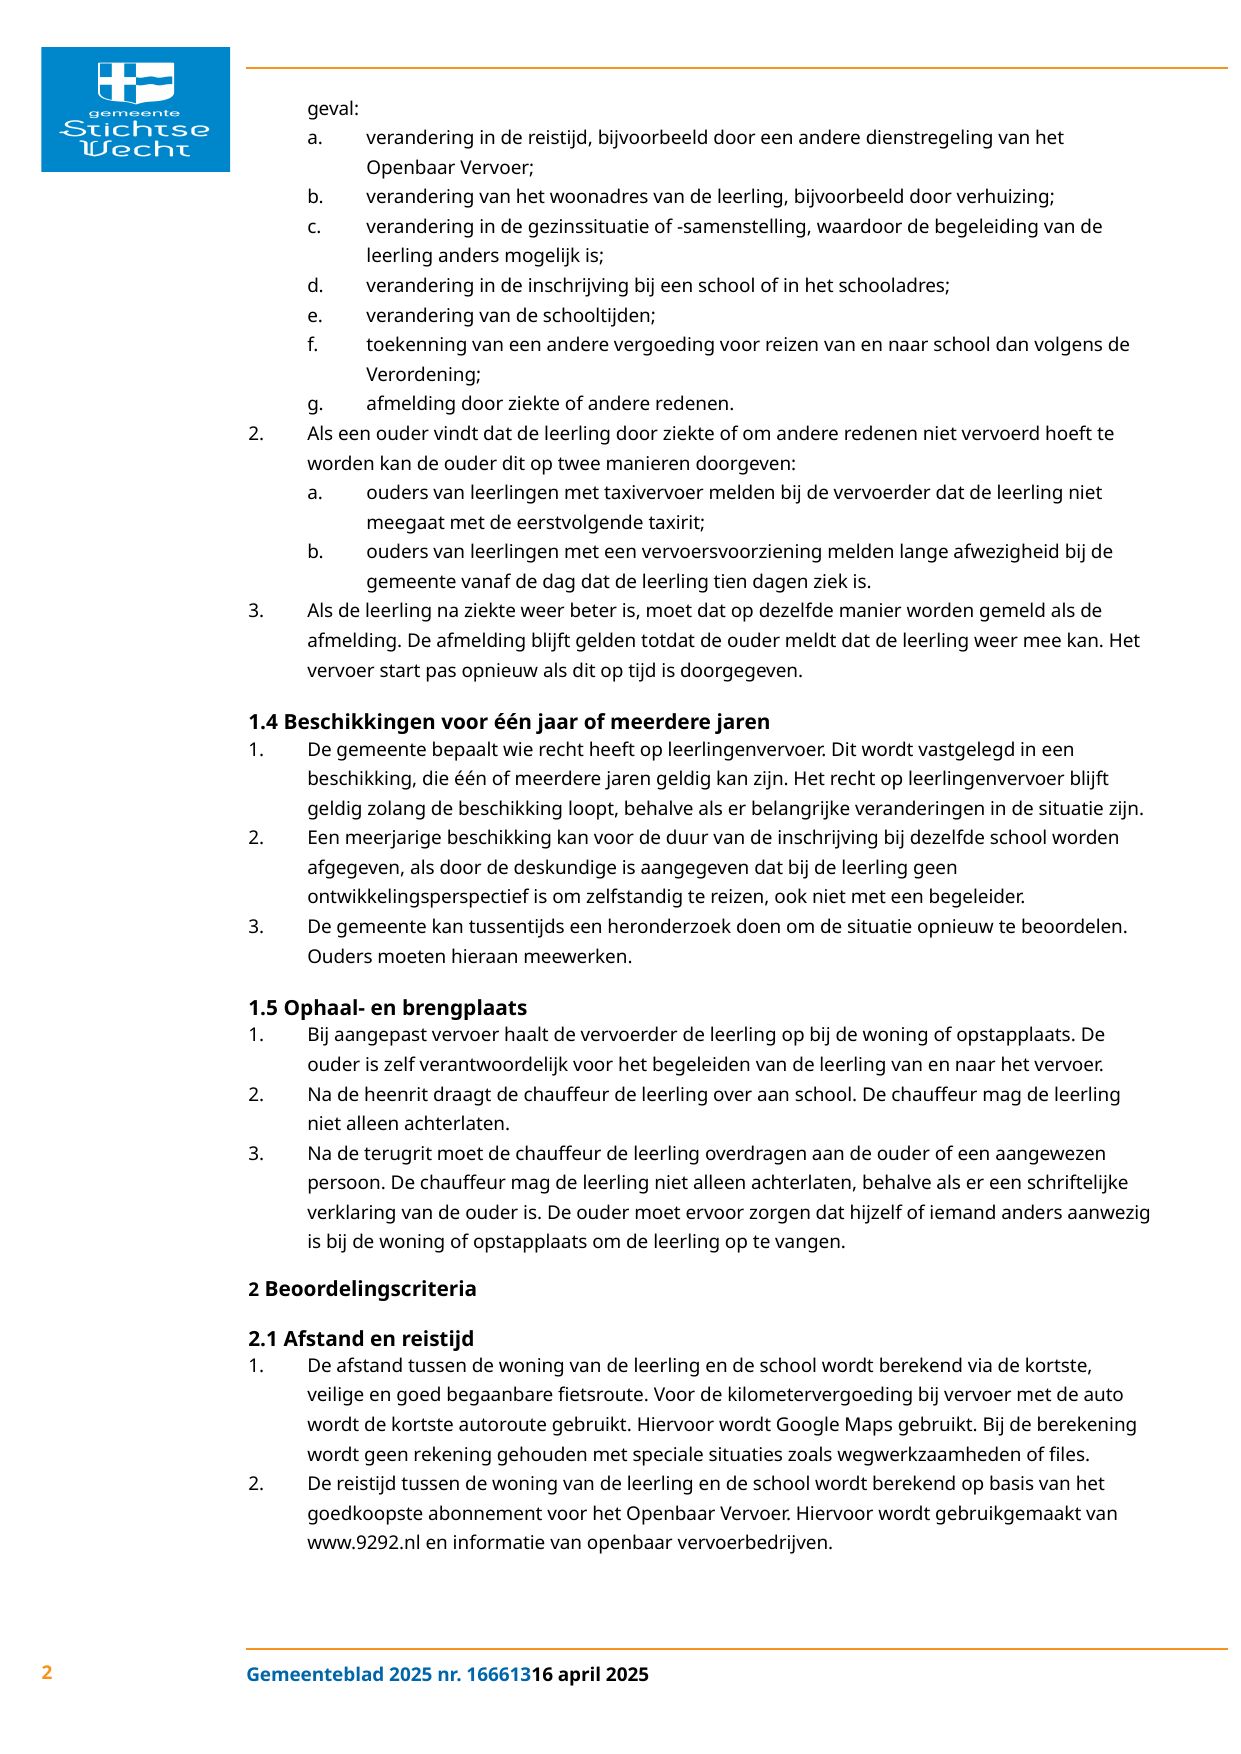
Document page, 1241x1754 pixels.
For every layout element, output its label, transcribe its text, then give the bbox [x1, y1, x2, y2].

picture [137, 63, 174, 103]
text 2.1 Afstand en reistijd [248, 1324, 1152, 1352]
list Na de heenrit draagt de chauffeur de leerling over aan school. De chauffeur mag de leerling niet alleen achterlaten. [248, 1081, 1152, 1136]
list Bij aangepast vervoer haalt de vervoerder de leerling op bij de woning of opstapplaats. De ouder is zelf verantwoordelijk voor het begeleiden van de leerling van en naar het vervoer. [248, 1022, 1152, 1077]
text 2 Beoordelingscriteria [248, 1274, 1152, 1303]
list De reistijd tussen de woning van de leerling en de school wordt berekend op basis van het goedkoopste abonnement voor het Openbaar Vervoer. Hiervoor wordt gebruikgemaakt van www.9292.nl en informatie van openbaar vervoerbedrijven. [248, 1470, 1152, 1555]
list geval: [248, 95, 1152, 121]
list Als een ouder vindt dat de leerling door ziekte of om andere redenen niet vervoerd hoeft te worden kan de ouder dit op twee manieren doorgeven: [248, 420, 1152, 476]
text 1.5 Ophaal- en brengplaats [248, 993, 1152, 1022]
list verandering in de gezinssituatie of -samenstelling, waardoor de begeleiding van de leerling anders mogelijk is; [307, 213, 1152, 268]
list Na de terugrit moet de chauffeur de leerling overdragen aan de ouder of een aangewezen persoon. De chauffeur mag de leerling niet alleen achterlaten, behalve als er een schriftelijke verklaring van de ouder is. De ouder moet ervoor zorgen dat hijzelf of iemand anders aanwezig is bij de woning of opstapplaats om de leerling op te vangen. [248, 1140, 1152, 1254]
text 1.4 Beschikkingen voor één jaar of meerdere jaren [248, 707, 1152, 736]
list De gemeente bepaalt wie recht heeft op leerlingenvervoer. Dit wordt vastgelegd in een beschikking, die één of meerdere jaren geldig kan zijn. Het recht op leerlingenvervoer blijft geldig zolang de beschikking loopt, behalve als er belangrijke veranderingen in de situatie zijn. [248, 736, 1152, 821]
list De afstand tussen de woning van de leerling en de school wordt berekend via de kortste, veilige en goed begaanbare fietsroute. Voor de kilometervergoeding bij vervoer met de auto wordt de kortste autoroute gebruikt. Hiervoor wordt Google Maps gebruikt. Bij de berekening wordt geen rekening gehouden met speciale situaties zoals wegwerkzaamheden of files. [248, 1352, 1152, 1467]
picture [99, 63, 135, 101]
list afmelding door ziekte of andere redenen. [307, 391, 1152, 416]
list Als de leerling na ziekte weer beter is, moet dat op dezelfde manier worden gemeld als de afmelding. De afmelding blijft gelden totdat de ouder meldt dat de leerling weer mee kan. Het vervoer start pas opnieuw als dit op tijd is doorgegeven. [248, 598, 1152, 683]
list verandering in de reistijd, bijvoorbeeld door een andere dienstregeling van het Openbaar Vervoer; [307, 124, 1152, 180]
list verandering van de schooltijden; [307, 302, 1152, 328]
list verandering in de inschrijving bij een school of in het schooladres; [307, 272, 1152, 298]
list De gemeente kan tussentijds een heronderzoek doen om de situatie opnieuw te beoordelen. Ouders moeten hieraan meewerken. [248, 913, 1152, 968]
list verandering van het woonadres van de leerling, bijvoorbeeld door verhuizing; [307, 183, 1152, 209]
list Een meerjarige beschikking kan voor de duur van de inschrijving bij dezelfde school worden afgegeven, als door de deskundige is aangegeven dat bij de leerling geen ontwikkelingsperspectief is om zelfstandig te reizen, ook niet met een begeleider. [248, 824, 1152, 909]
list toekenning van een andere vergoeding voor reizen van en naar school dan volgens de Verordening; [307, 331, 1152, 387]
list ouders van leerlingen met taxivervoer melden bij de vervoerder dat de leerling niet meegaat met de eerstvolgende taxirit; [307, 479, 1152, 535]
list ouders van leerlingen met een vervoersvoorziening melden lange afwezigheid bij de gemeente vanaf de dag dat de leerling tien dagen ziek is. [307, 538, 1152, 594]
